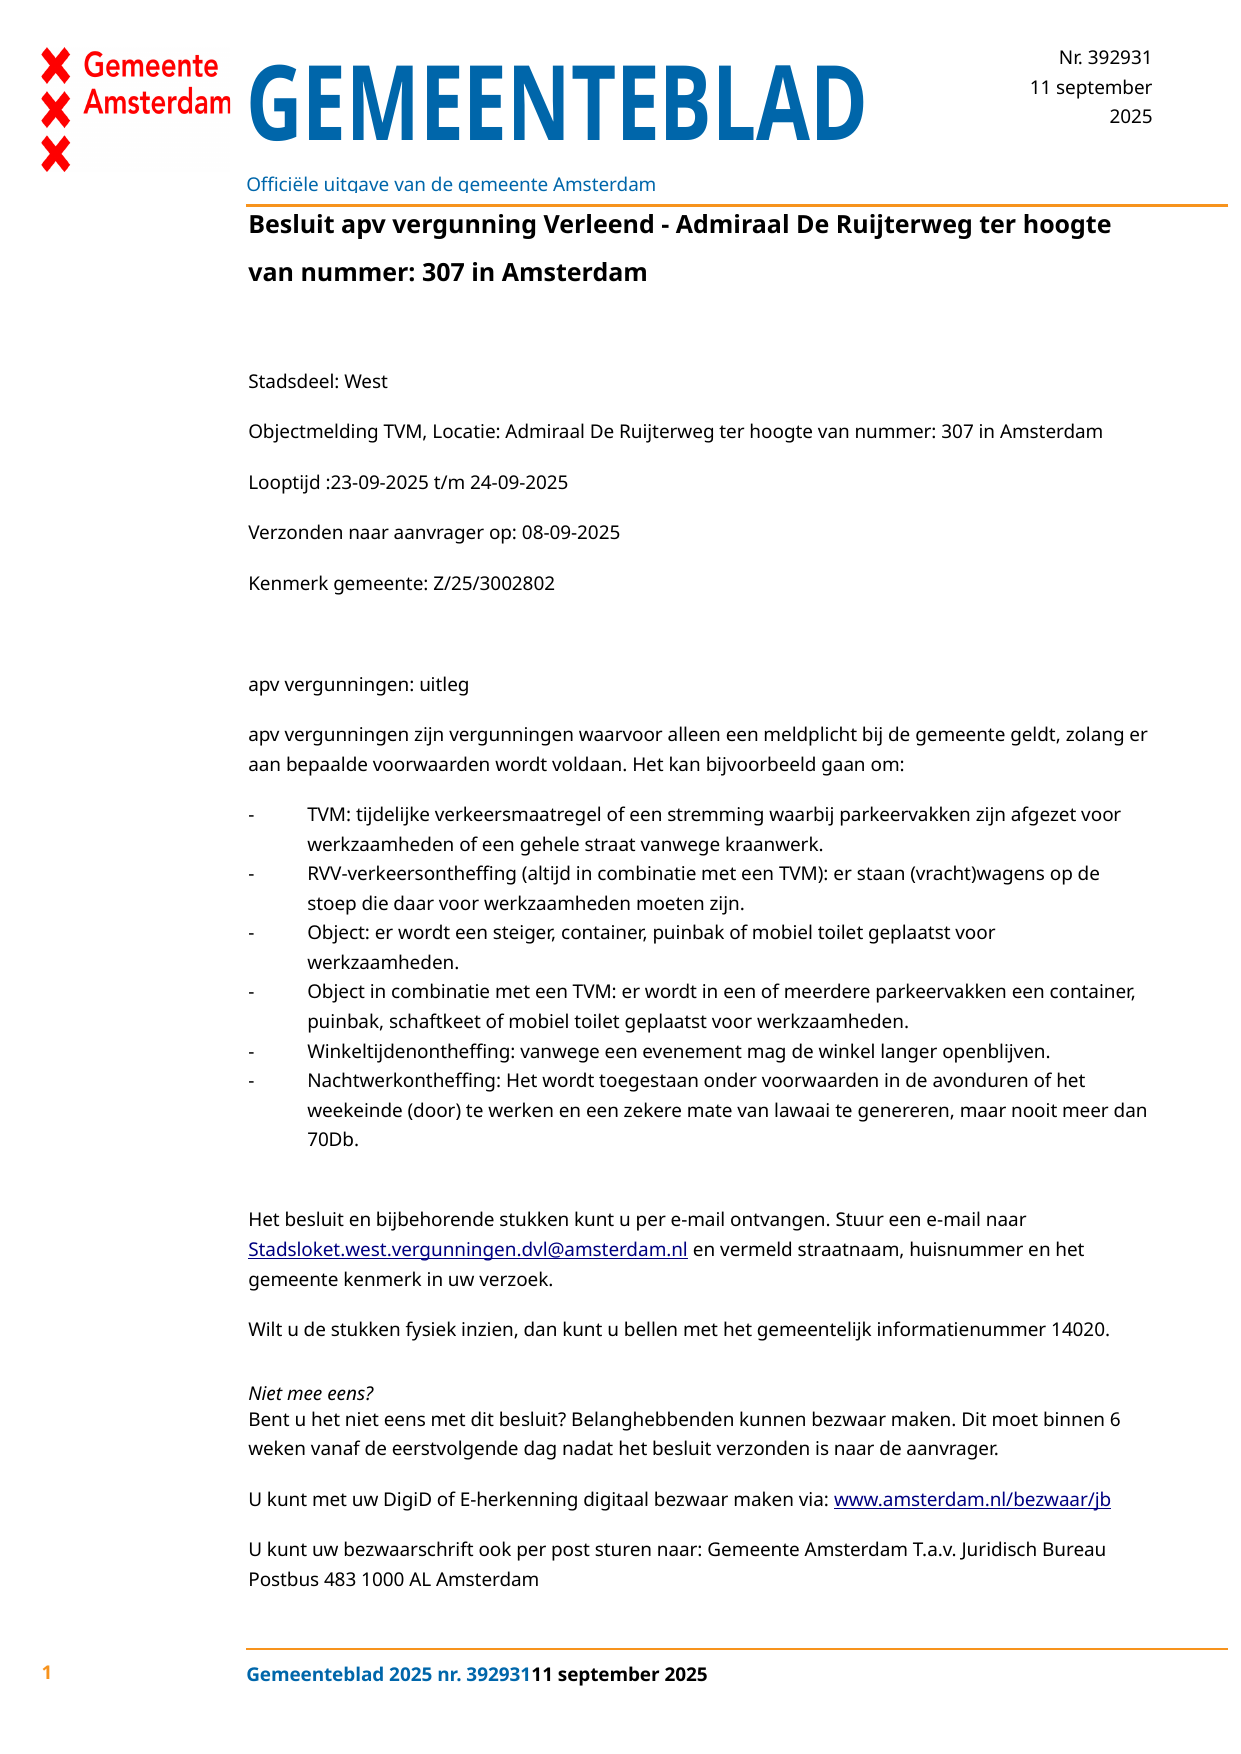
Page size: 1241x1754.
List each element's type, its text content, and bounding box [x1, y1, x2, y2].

list Nachtwerkontheffing: Het wordt toegestaan onder voorwaarden in de avonduren of het weekeinde (door) te werken en een zekere mate van lawaai te genereren, maar nooit meer dan 70Db. [248, 1067, 1152, 1152]
text Kenmerk gemeente: Z/25/3002802 [248, 570, 1152, 596]
list Object in combinatie met een TVM: er wordt in een of meerdere parkeervakken een container, puinbak, schaftkeet of mobiel toilet geplaatst voor werkzaamheden. [248, 979, 1152, 1034]
text Stadsdeel: West [248, 368, 1152, 394]
text Looptijd :23-09-2025 t/m 24-09-2025 [248, 469, 1152, 495]
list Winkeltijdenontheffing: vanwege een evenement mag de winkel langer openblijven. [248, 1038, 1152, 1064]
text Verzonden naar aanvrager op: 08-09-2025 [248, 519, 1152, 545]
list RVV-verkeersontheffing (altijd in combinatie met een TVM): er staan (vracht)wagens op de stoep die daar voor werkzaamheden moeten zijn. [248, 860, 1152, 916]
text Niet mee eens? [248, 1380, 1152, 1406]
text U kunt met uw DigiD of E-herkenning digitaal bezwaar maken via: www.amsterdam.nl/bezwaar/jb [248, 1486, 1152, 1512]
text Besluit apv vergunning Verleend - Admiraal De Ruijterweg ter hoogte van nummer: 307 in Amsterdam [248, 207, 1152, 288]
text Het besluit en bijbehorende stukken kunt u per e-mail ontvangen. Stuur een e-mail naar Stadsloket.west.vergunningen.dvl@amsterdam.nl en vermeld straatnaam, huisnummer en het gemeente kenmerk in uw verzoek. [248, 1207, 1152, 1292]
picture [41, 47, 231, 172]
text Bent u het niet eens met dit besluit? Belanghebbenden kunnen bezwaar maken. Dit moet binnen 6 weken vanaf de eerstvolgende dag nadat het besluit verzonden is naar de aanvrager. [248, 1406, 1152, 1461]
list Object: er wordt een steiger, container, puinbak of mobiel toilet geplaatst voor werkzaamheden. [248, 919, 1152, 975]
text Wilt u de stukken fysiek inzien, dan kunt u bellen met het gemeentelijk informatienummer 14020. [248, 1316, 1152, 1342]
text apv vergunningen: uitleg [248, 671, 1152, 697]
text apv vergunningen zijn vergunningen waarvoor alleen een meldplicht bij de gemeente geldt, zolang er aan bepaalde voorwaarden wordt voldaan. Het kan bijvoorbeeld gaan om: [248, 721, 1152, 777]
list TVM: tijdelijke verkeersmaatregel of een stremming waarbij parkeervakken zijn afgezet voor werkzaamheden of een gehele straat vanwege kraanwerk. [248, 801, 1152, 857]
text Objectmelding TVM, Locatie: Admiraal De Ruijterweg ter hoogte van nummer: 307 in Amsterdam [248, 419, 1152, 444]
text U kunt uw bezwaarschrift ook per post sturen naar: Gemeente Amsterdam T.a.v. Juridisch Bureau Postbus 483 1000 AL Amsterdam [248, 1536, 1152, 1592]
